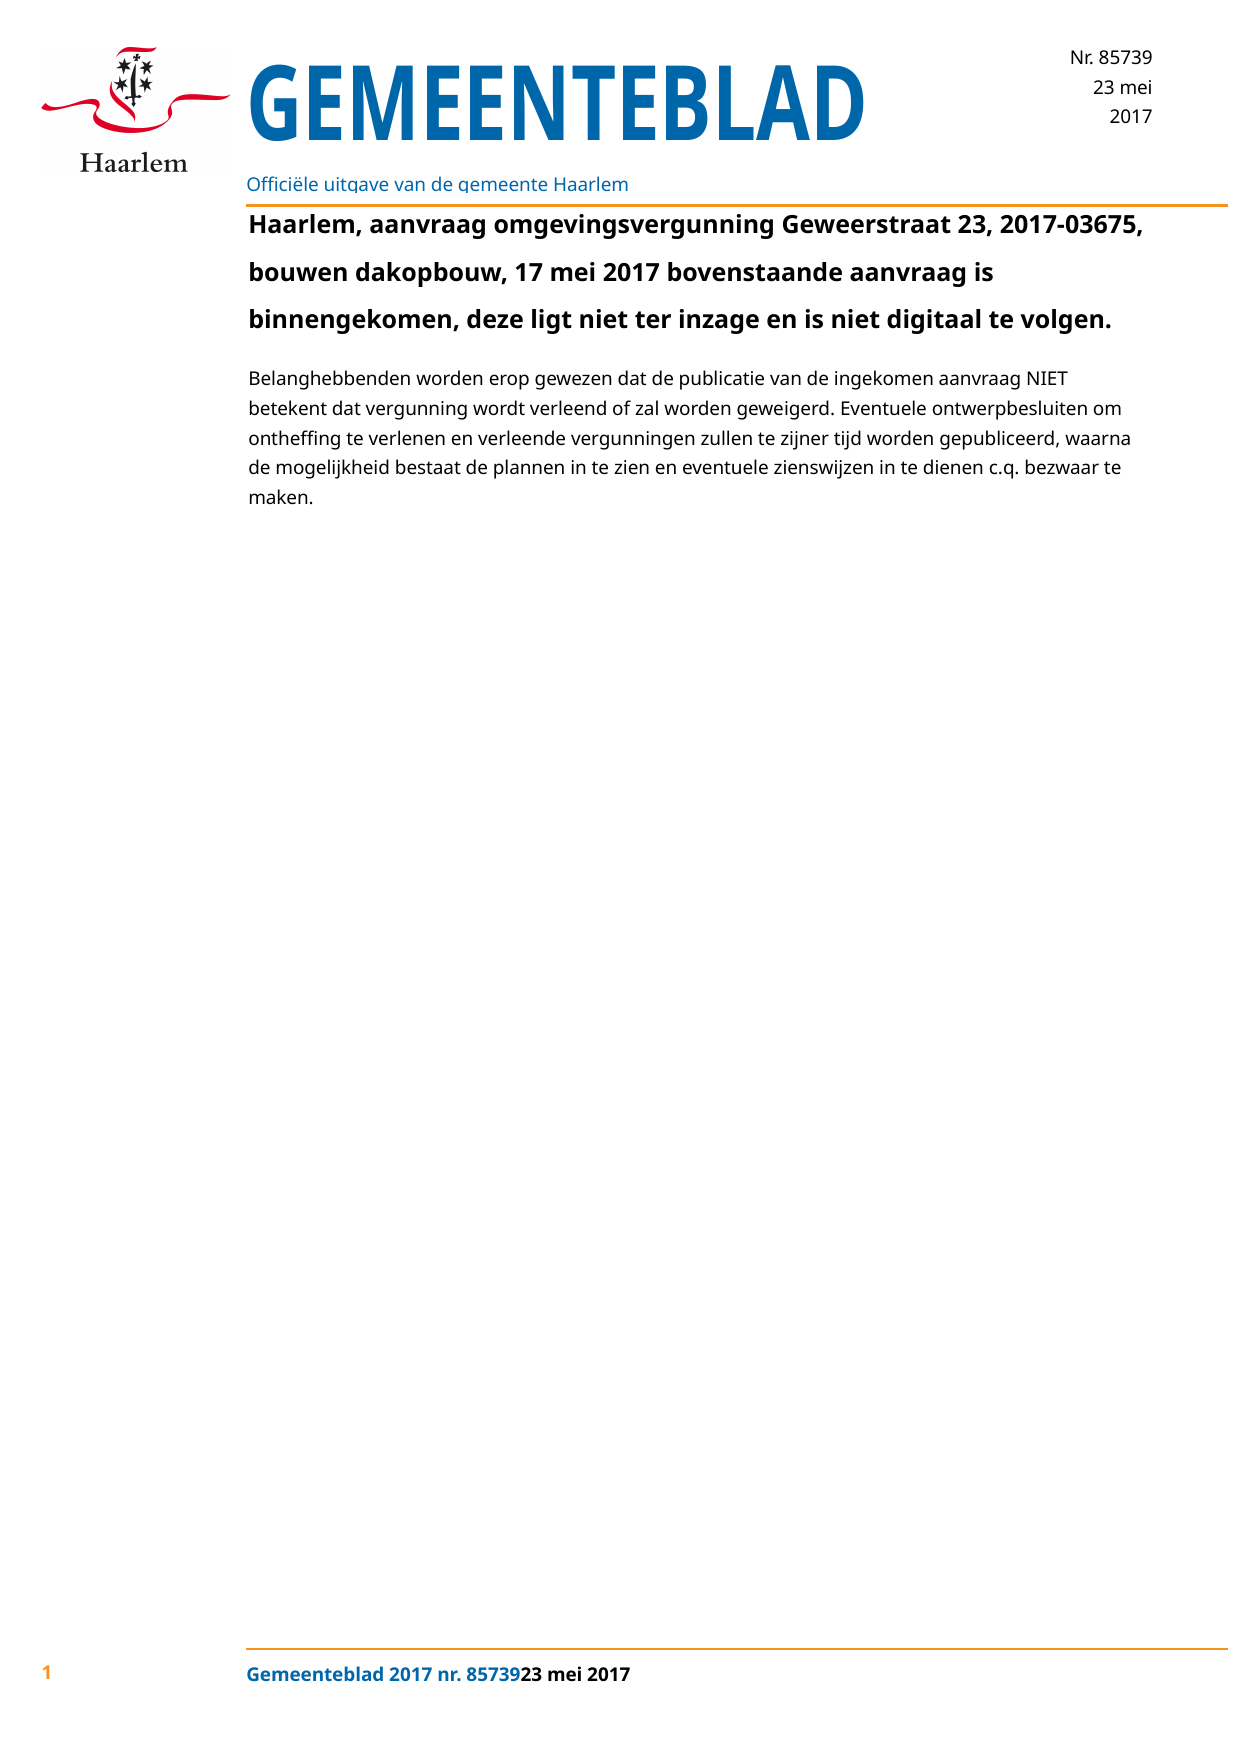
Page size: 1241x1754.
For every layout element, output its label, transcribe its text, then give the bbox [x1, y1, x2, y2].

picture [41, 47, 231, 172]
text Haarlem, aanvraag omgevingsvergunning Geweerstraat 23, 2017-03675, bouwen dakopbouw, 17 mei 2017 bovenstaande aanvraag is binnengekomen, deze ligt niet ter inzage en is niet digitaal te volgen. [248, 207, 1152, 336]
text Belanghebbenden worden erop gewezen dat de publicatie van de ingekomen aanvraag NIET betekent dat vergunning wordt verleend of zal worden geweigerd. Eventuele ontwerpbesluiten om ontheffing te verlenen en verleende vergunningen zullen te zijner tijd worden gepubliceerd, waarna de mogelijkheid bestaat de plannen in te zien en eventuele zienswijzen in te dienen c.q. bezwaar te maken. [248, 366, 1152, 509]
